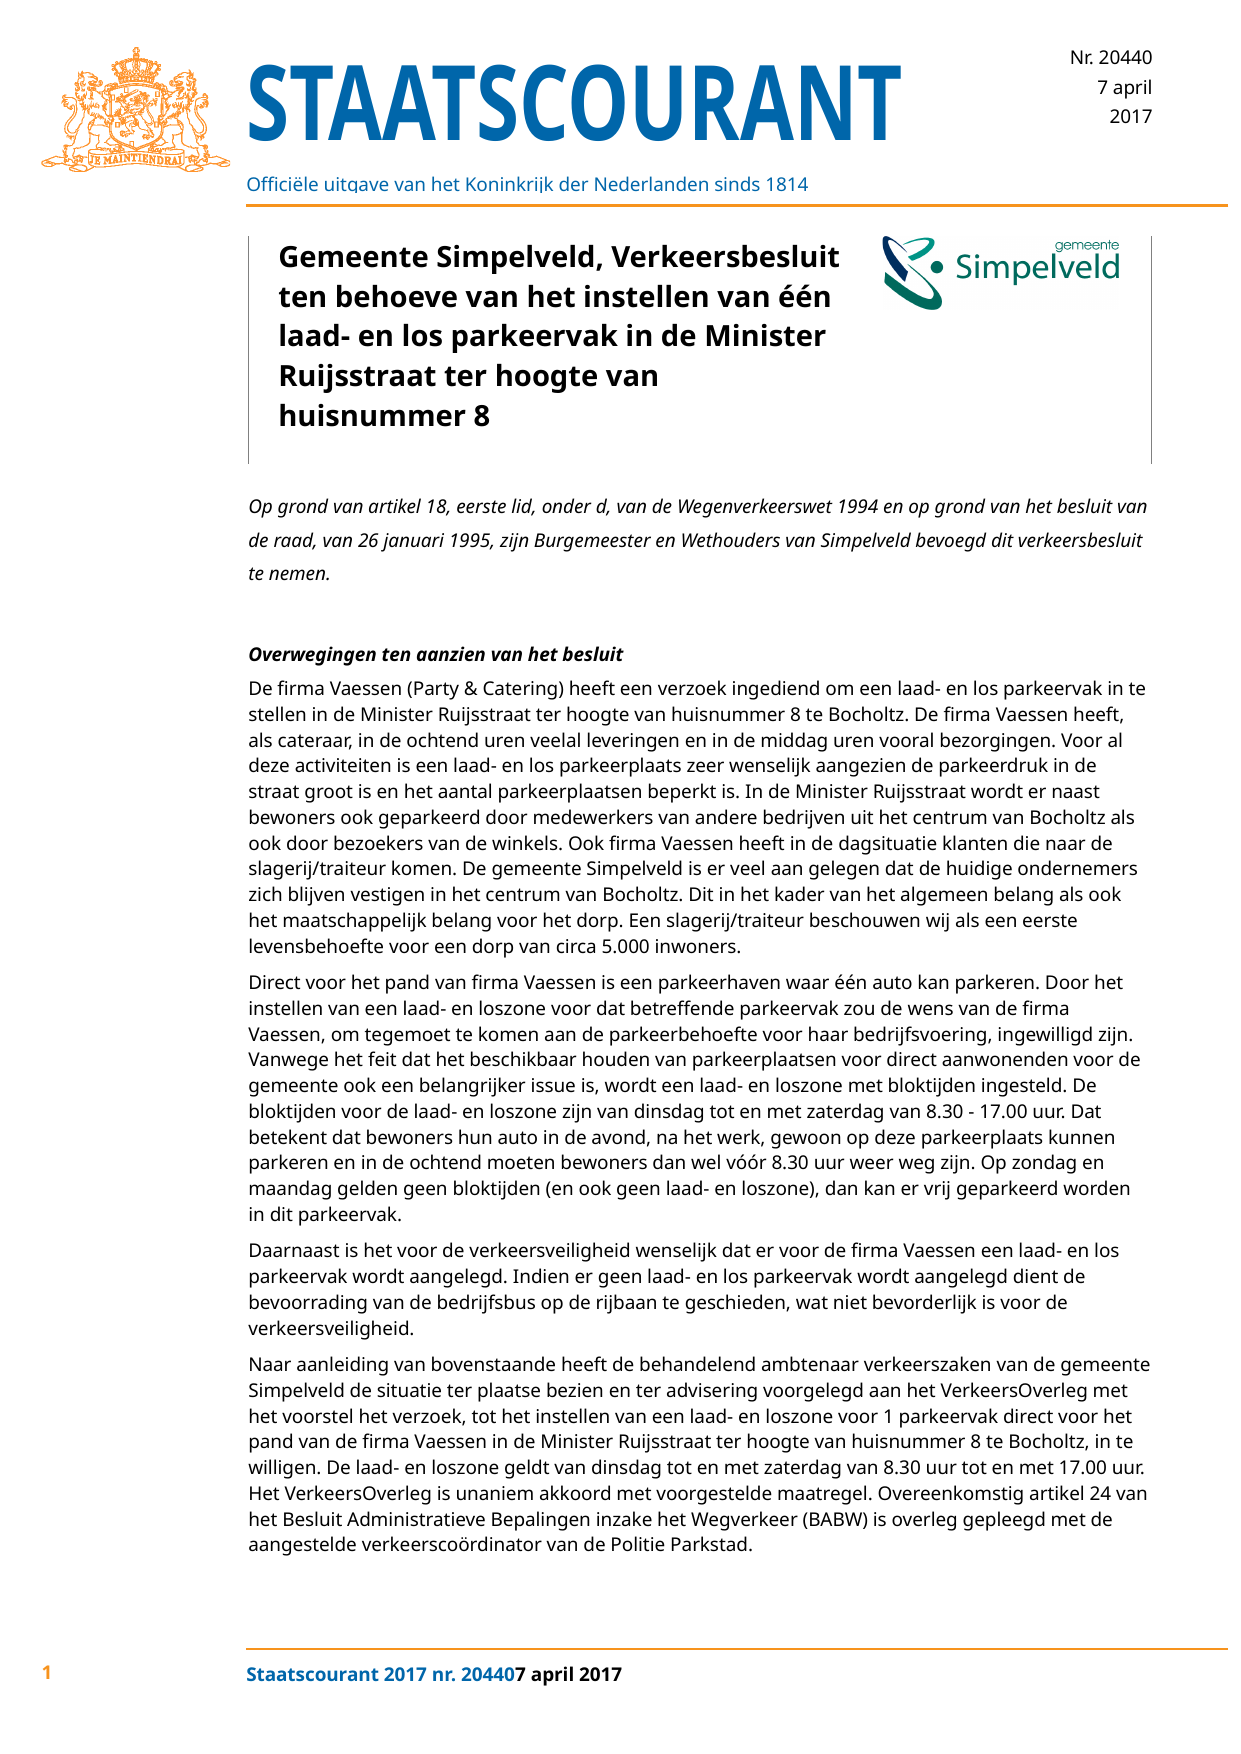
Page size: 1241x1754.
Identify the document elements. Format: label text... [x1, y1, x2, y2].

text De firma Vaessen (Party & Catering) heeft een verzoek ingediend om een laad- en los parkeervak in te stellen in de Minister Ruijsstraat ter hoogte van huisnummer 8 te Bocholtz. De firma Vaessen heeft, als cateraar, in de ochtend uren veelal leveringen en in de middag uren vooral bezorgingen. Voor al deze activiteiten is een laad- en los parkeerplaats zeer wenselijk aangezien de parkeerdruk in de straat groot is en het aantal parkeerplaatsen beperkt is. In de Minister Ruijsstraat wordt er naast bewoners ook geparkeerd door medewerkers van andere bedrijven uit het centrum van Bocholtz als ook door bezoekers van de winkels. Ook firma Vaessen heeft in de dagsituatie klanten die naar de slagerij/traiteur komen. De gemeente Simpelveld is er veel aan gelegen dat de huidige ondernemers zich blijven vestigen in het centrum van Bocholtz. Dit in het kader van het algemeen belang als ook het maatschappelijk belang voor het dorp. Een slagerij/traiteur beschouwen wij als een eerste levensbehoefte voor een dorp van circa 5.000 inwoners. [248, 676, 1152, 958]
picture [882, 236, 1119, 310]
text Op grond van artikel 18, eerste lid, onder d, van de Wegenverkeerswet 1994 en op grond van het besluit van de raad, van 26 januari 1995, zijn Burgemeester en Wethouders van Simpelveld bevoegd dit verkeersbesluit te nemen. [248, 493, 1152, 586]
table_header [850, 236, 882, 309]
text Direct voor het pand van firma Vaessen is een parkeerhaven waar één auto kan parkeren. Door het instellen van een laad- en loszone voor dat betreffende parkeervak zou de wens van de firma Vaessen, om tegemoet te komen aan de parkeerbehoefte voor haar bedrijfsvoering, ingewilligd zijn. Vanwege het feit dat het beschikbaar houden van parkeerplaatsen voor direct aanwonenden voor de gemeente ook een belangrijker issue is, wordt een laad- en loszone met bloktijden ingesteld. De bloktijden voor de laad- en loszone zijn van dinsdag tot en met zaterdag van 8.30 - 17.00 uur. Dat betekent dat bewoners hun auto in de avond, na het werk, gewoon op deze parkeerplaats kunnen parkeren en in de ochtend moeten bewoners dan wel vóór 8.30 uur weer weg zijn. Op zondag en maandag gelden geen bloktijden (en ook geen laad- en loszone), dan kan er vrij geparkeerd worden in dit parkeervak. [248, 969, 1152, 1227]
text Overwegingen ten aanzien van het besluit [248, 641, 1152, 667]
table_header Gemeente Simpelveld, Verkeersbesluit ten behoeve van het instellen van één laad- en los parkeervak in de Minister Ruijsstraat ter hoogte van huisnummer 8 [249, 236, 850, 464]
picture [41, 47, 231, 172]
text Naar aanleiding van bovenstaande heeft de behandelend ambtenaar verkeerszaken van de gemeente Simpelveld de situatie ter plaatse bezien en ter advisering voorgelegd aan het VerkeersOverleg met het voorstel het verzoek, tot het instellen van een laad- en loszone voor 1 parkeervak direct voor het pand van de firma Vaessen in de Minister Ruijsstraat ter hoogte van huisnummer 8 te Bocholtz, in te willigen. De laad- en loszone geldt van dinsdag tot en met zaterdag van 8.30 uur tot en met 17.00 uur. Het VerkeersOverleg is unaniem akkoord met voorgestelde maatregel. Overeenkomstig artikel 24 van het Besluit Administratieve Bepalingen inzake het Wegverkeer (BABW) is overleg gepleegd met de aangestelde verkeerscoördinator van de Politie Parkstad. [248, 1352, 1152, 1557]
table_header [1119, 236, 1151, 309]
table_header [850, 310, 1151, 464]
text Daarnaast is het voor de verkeersveiligheid wenselijk dat er voor de firma Vaessen een laad- en los parkeervak wordt aangelegd. Indien er geen laad- en los parkeervak wordt aangelegd dient de bevoorrading van de bedrijfsbus op de rijbaan te geschieden, wat niet bevorderlijk is voor de verkeersveiligheid. [248, 1238, 1152, 1341]
